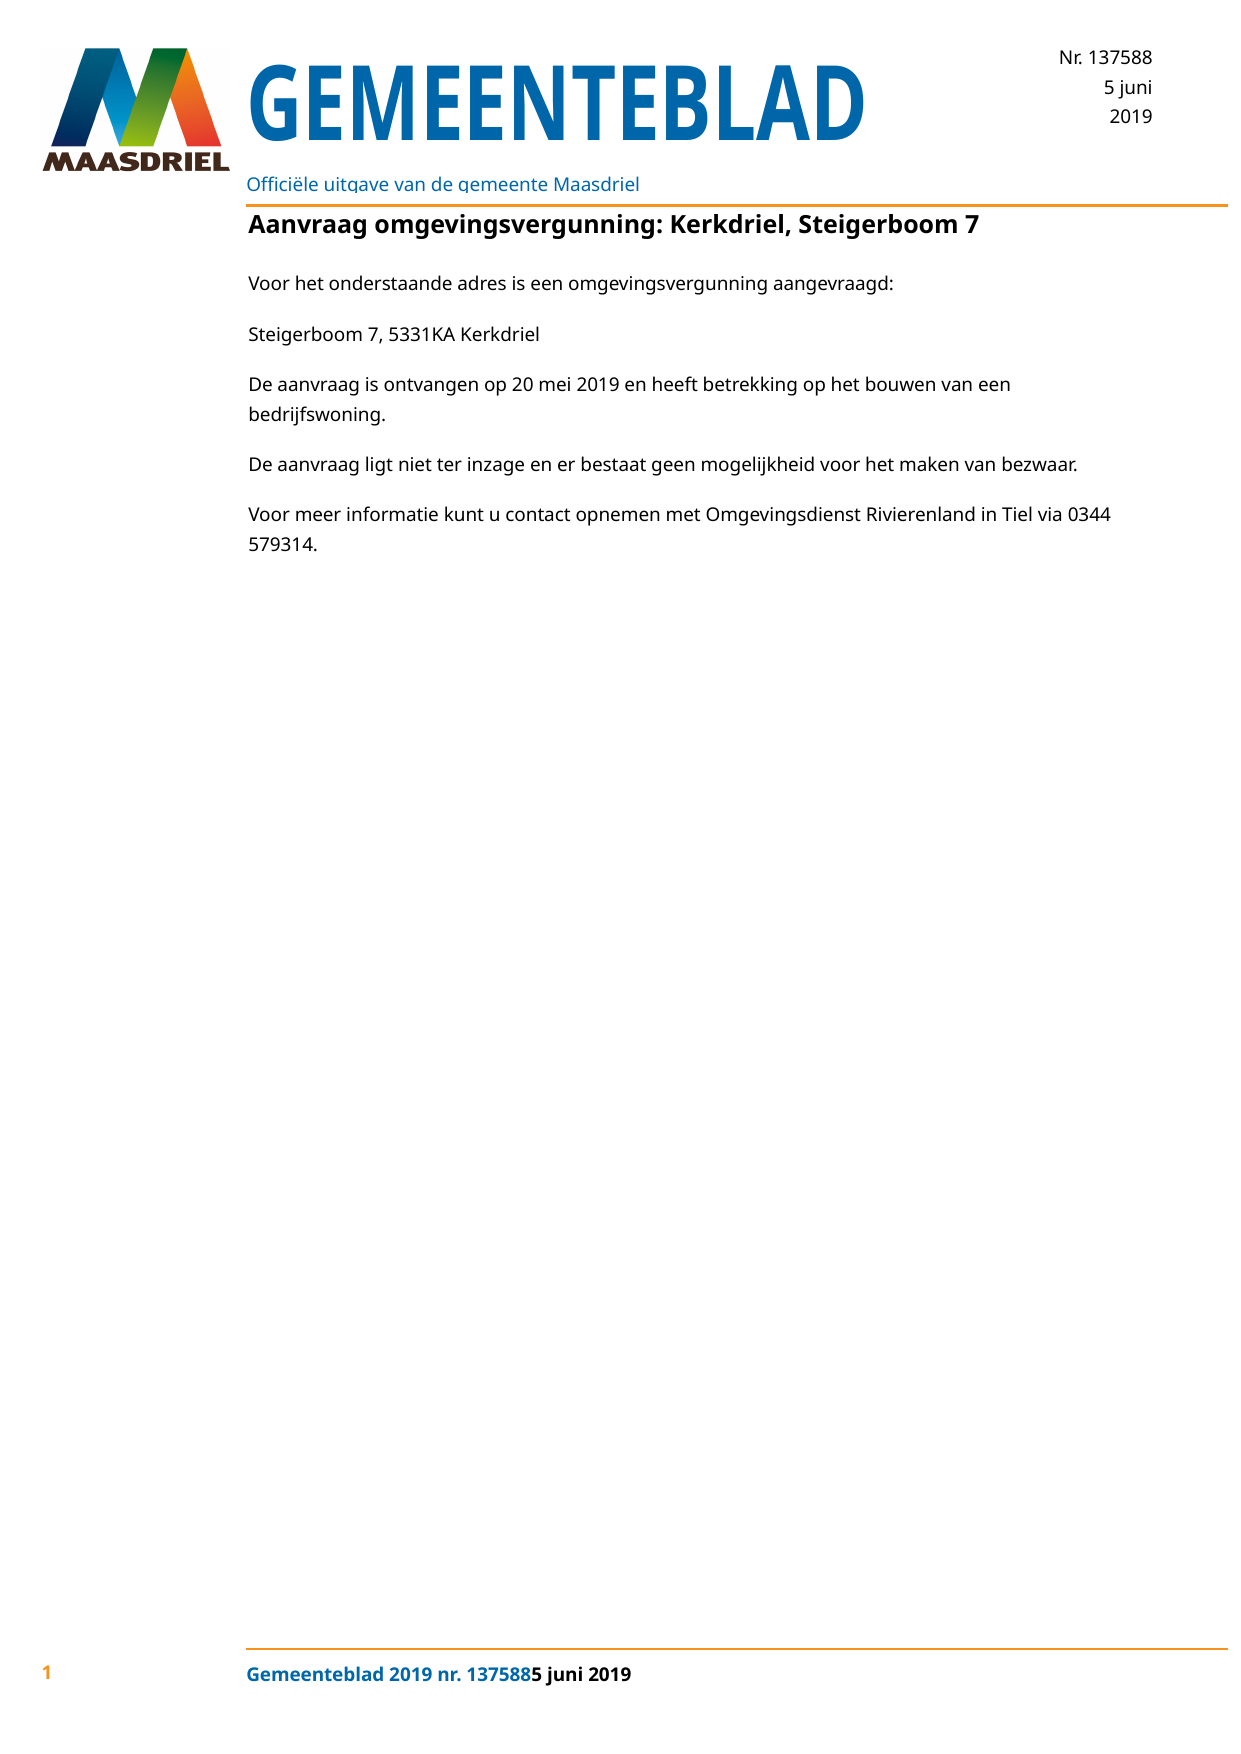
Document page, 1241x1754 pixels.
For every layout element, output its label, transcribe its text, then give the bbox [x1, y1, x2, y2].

picture [41, 47, 231, 172]
text De aanvraag is ontvangen op 20 mei 2019 en heeft betrekking op het bouwen van een bedrijfswoning. [248, 371, 1152, 426]
text Steigerboom 7, 5331KA Kerkdriel [248, 321, 1152, 346]
text De aanvraag ligt niet ter inzage en er bestaat geen mogelijkheid voor het maken van bezwaar. [248, 451, 1152, 477]
text Voor het onderstaande adres is een omgevingsvergunning aangevraagd: [248, 270, 1152, 296]
text Voor meer informatie kunt u contact opnemen met Omgevingsdienst Rivierenland in Tiel via 0344 579314. [248, 502, 1152, 557]
text Aanvraag omgevingsvergunning: Kerkdriel, Steigerboom 7 [248, 207, 1152, 241]
